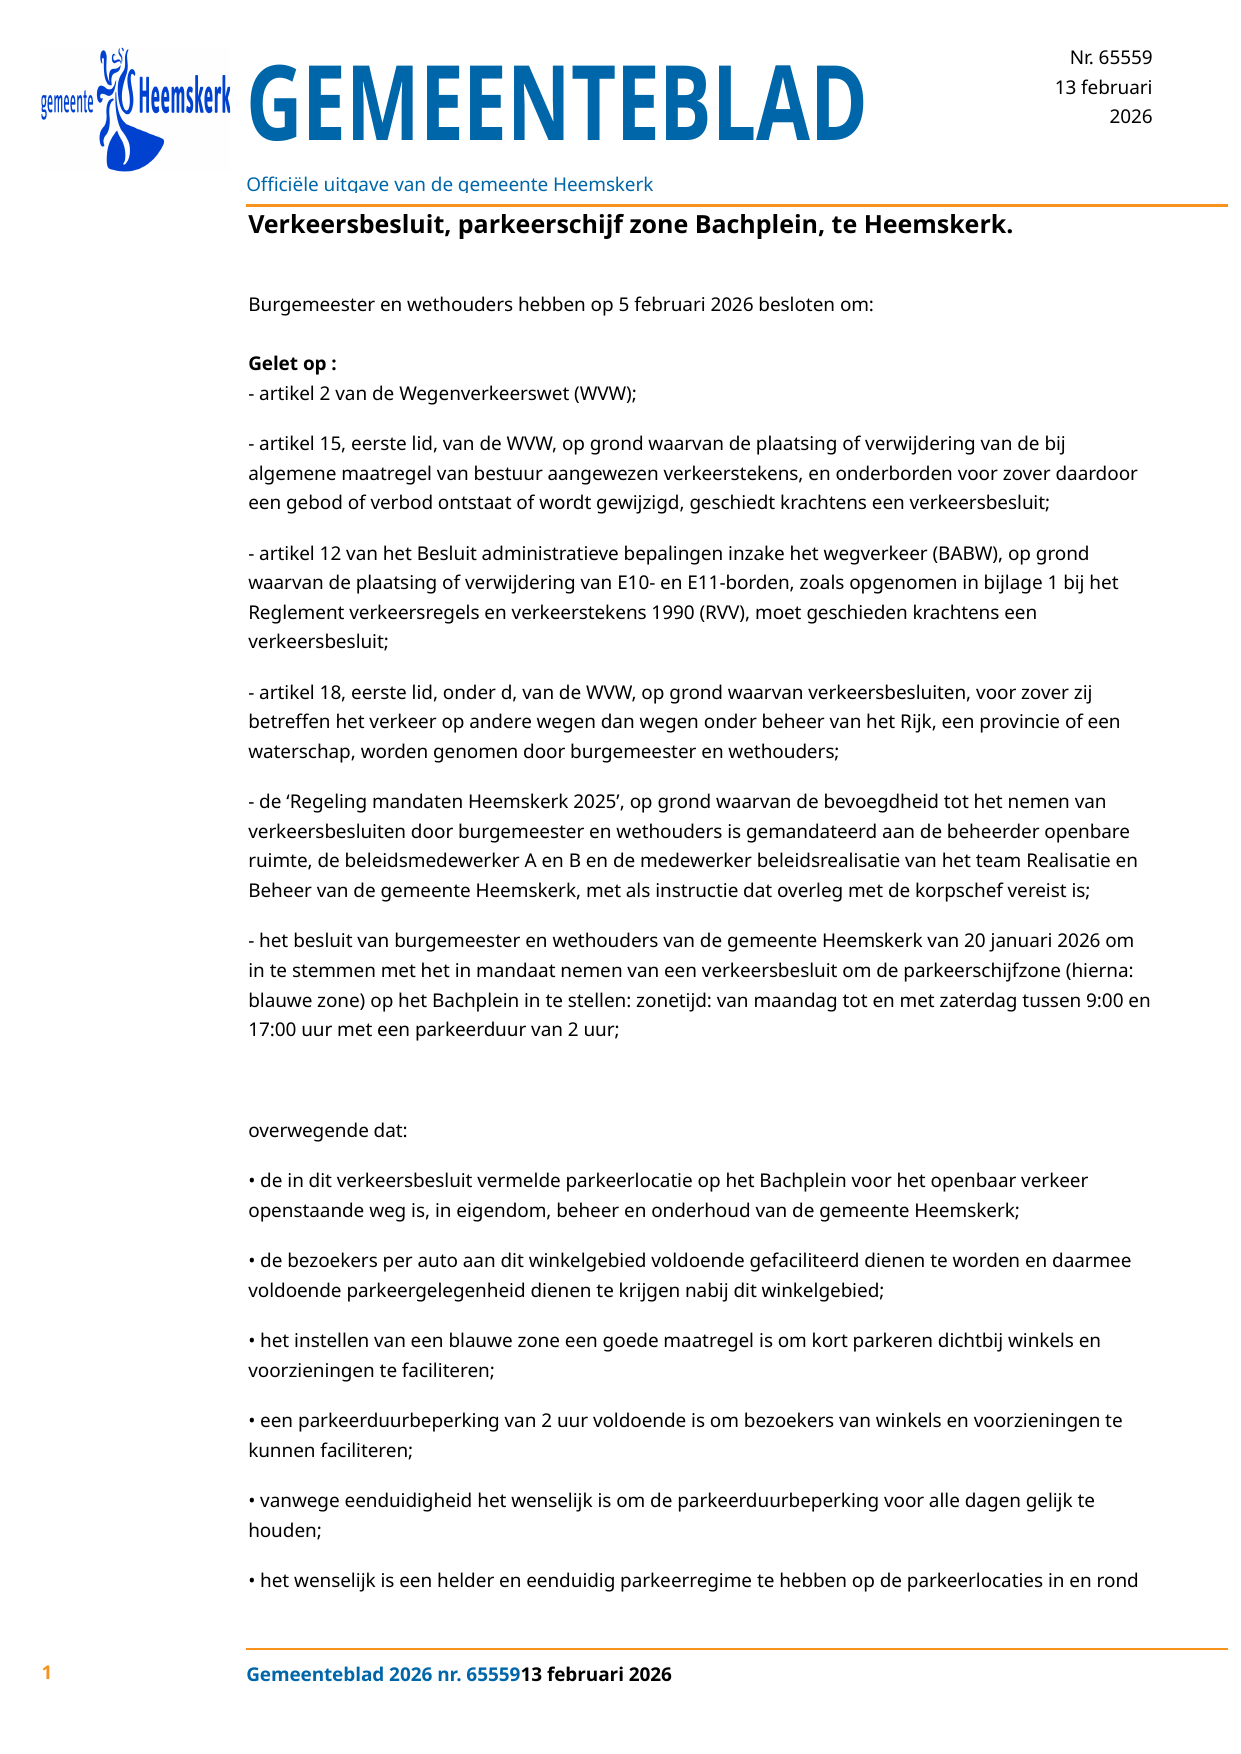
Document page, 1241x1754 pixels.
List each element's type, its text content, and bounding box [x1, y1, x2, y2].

text - artikel 15, eerste lid, van de WVW, op grond waarvan de plaatsing of verwijdering van de bij algemene maatregel van bestuur aangewezen verkeerstekens, en onderborden voor zover daardoor een gebod of verbod ontstaat of wordt gewijzigd, geschiedt krachtens een verkeersbesluit; [248, 430, 1152, 515]
text • de bezoekers per auto aan dit winkelgebied voldoende gefaciliteerd dienen te worden en daarmee voldoende parkeergelegenheid dienen te krijgen nabij dit winkelgebied; [248, 1248, 1152, 1303]
text - artikel 12 van het Besluit administratieve bepalingen inzake het wegverkeer (BABW), op grond waarvan de plaatsing of verwijdering van E10- en E11-borden, zoals opgenomen in bijlage 1 bij het Reglement verkeersregels en verkeerstekens 1990 (RVV), moet geschieden krachtens een verkeersbesluit; [248, 540, 1152, 654]
text overwegende dat: [248, 1117, 1152, 1143]
text • de in dit verkeersbesluit vermelde parkeerlocatie op het Bachplein voor het openbaar verkeer openstaande weg is, in eigendom, beheer en onderhoud van de gemeente Heemskerk; [248, 1168, 1152, 1223]
text Burgemeester en wethouders hebben op 5 februari 2026 besloten om: [248, 291, 1152, 317]
text • vanwege eenduidigheid het wenselijk is om de parkeerduurbeperking voor alle dagen gelijk te houden; [248, 1488, 1152, 1543]
text - het besluit van burgemeester en wethouders van de gemeente Heemskerk van 20 januari 2026 om in te stemmen met het in mandaat nemen van een verkeersbesluit om de parkeerschijfzone (hierna: blauwe zone) op het Bachplein in te stellen: zonetijd: van maandag tot en met zaterdag tussen 9:00 en 17:00 uur met een parkeerduur van 2 uur; [248, 928, 1152, 1042]
picture [41, 47, 231, 172]
text • een parkeerduurbeperking van 2 uur voldoende is om bezoekers van winkels en voorzieningen te kunnen faciliteren; [248, 1408, 1152, 1463]
text Gelet op : [248, 350, 1152, 376]
text • het wenselijk is een helder en eenduidig parkeerregime te hebben op de parkeerlocaties in en rond [248, 1568, 1152, 1593]
text • het instellen van een blauwe zone een goede maatregel is om kort parkeren dichtbij winkels en voorzieningen te faciliteren; [248, 1328, 1152, 1383]
text - artikel 2 van de Wegenverkeerswet (WVW); [248, 380, 1152, 406]
text Verkeersbesluit, parkeerschijf zone Bachplein, te Heemskerk. [248, 207, 1152, 241]
text - artikel 18, eerste lid, onder d, van de WVW, op grond waarvan verkeersbesluiten, voor zover zij betreffen het verkeer op andere wegen dan wegen onder beheer van het Rijk, een provincie of een waterschap, worden genomen door burgemeester en wethouders; [248, 679, 1152, 764]
text - de ‘Regeling mandaten Heemskerk 2025’, op grond waarvan de bevoegdheid tot het nemen van verkeersbesluiten door burgemeester en wethouders is gemandateerd aan de beheerder openbare ruimte, de beleidsmedewerker A en B en de medewerker beleidsrealisatie van het team Realisatie en Beheer van de gemeente Heemskerk, met als instructie dat overleg met de korpschef vereist is; [248, 788, 1152, 903]
